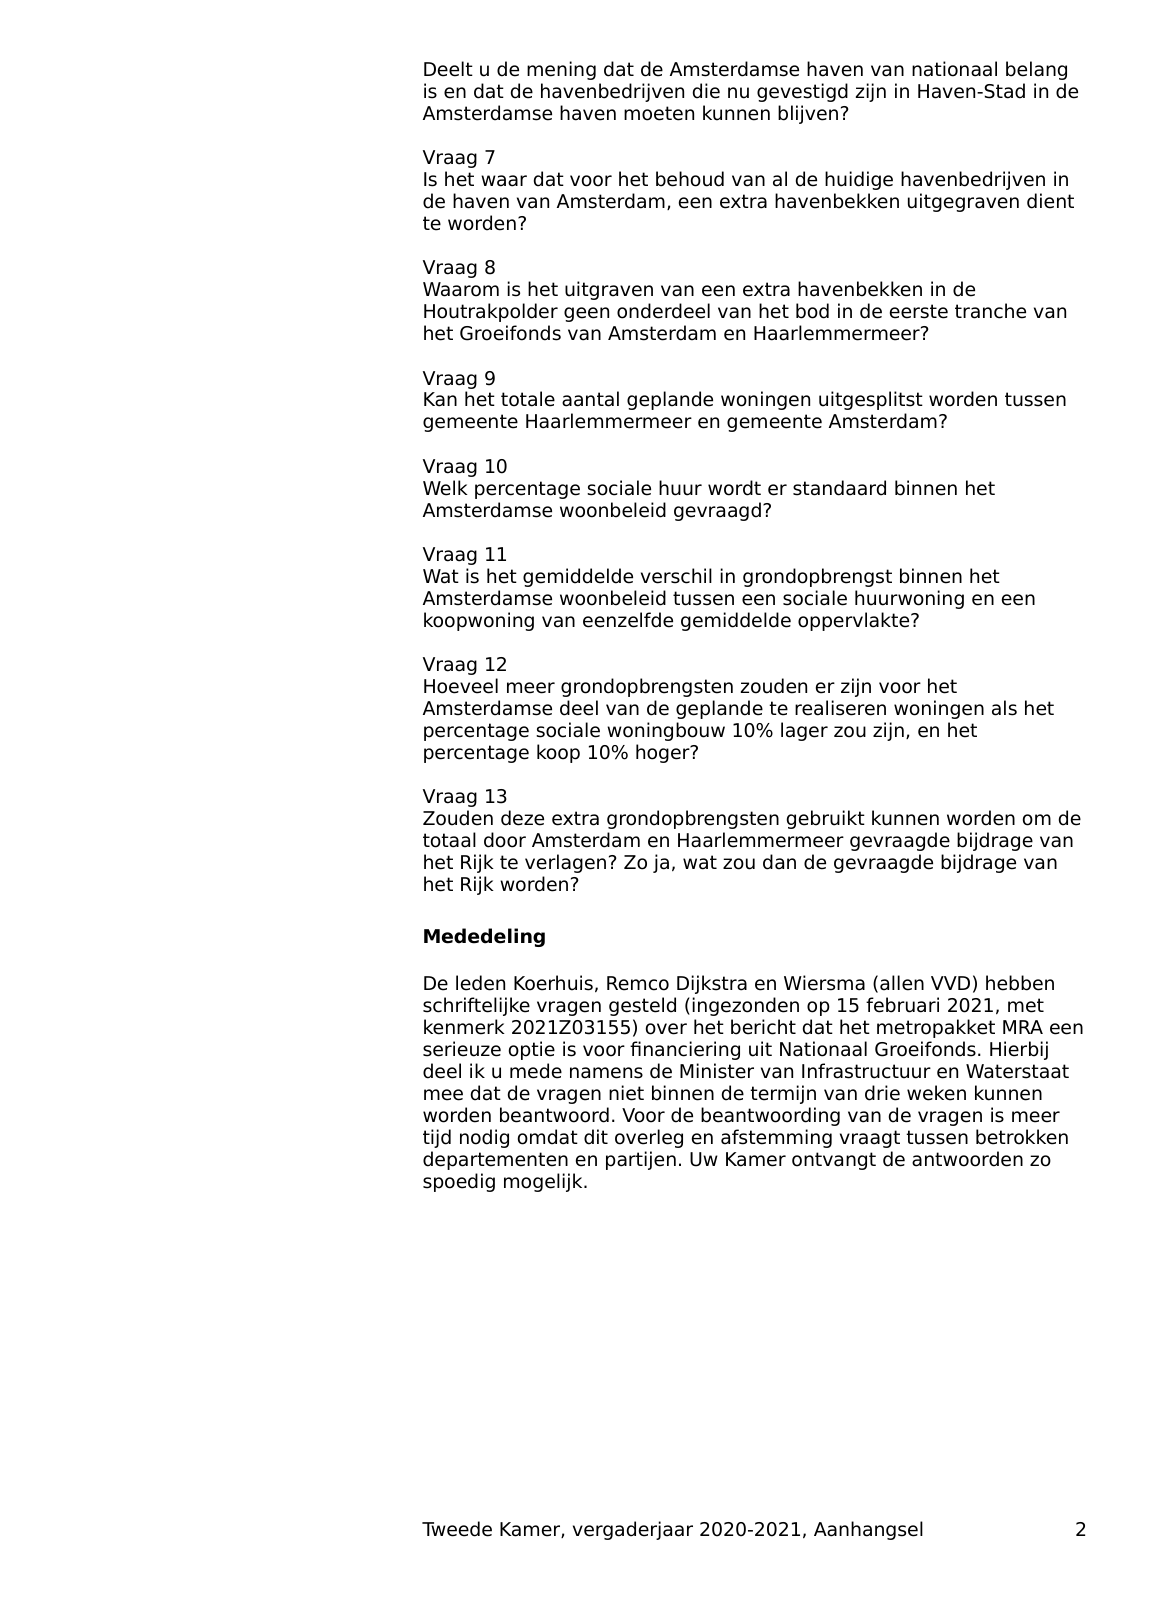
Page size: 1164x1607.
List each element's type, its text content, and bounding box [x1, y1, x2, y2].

text Kan het totale aantal geplande woningen uitgesplitst worden tussen gemeente Haarlemmermeer en gemeente Amsterdam? [422, 389, 1087, 433]
text Vraag 8 [422, 257, 1087, 279]
text Wat is het gemiddelde verschil in grondopbrengst binnen het Amsterdamse woonbeleid tussen een sociale huurwoning en een koopwoning van eenzelfde gemiddelde oppervlakte? [422, 566, 1087, 632]
text Vraag 10 [422, 456, 1087, 477]
text Vraag 9 [422, 367, 1087, 389]
text Zouden deze extra grondopbrengsten gebruikt kunnen worden om de totaal door Amsterdam en Haarlemmermeer gevraagde bijdrage van het Rijk te verlagen? Zo ja, wat zou dan de gevraagde bijdrage van het Rijk worden? [422, 808, 1087, 896]
text Vraag 13 [422, 786, 1087, 808]
text Is het waar dat voor het behoud van al de huidige havenbedrijven in de haven van Amsterdam, een extra havenbekken uitgegraven dient te worden? [422, 169, 1087, 235]
subtitle Mededeling [422, 926, 1087, 948]
text Deelt u de mening dat de Amsterdamse haven van nationaal belang is en dat de havenbedrijven die nu gevestigd zijn in Haven-Stad in de Amsterdamse haven moeten kunnen blijven? [422, 59, 1087, 125]
text Vraag 7 [422, 147, 1087, 169]
text Welk percentage sociale huur wordt er standaard binnen het Amsterdamse woonbeleid gevraagd? [422, 477, 1087, 521]
text Vraag 11 [422, 544, 1087, 566]
text Waarom is het uitgraven van een extra havenbekken in de Houtrakpolder geen onderdeel van het bod in de eerste tranche van het Groeifonds van Amsterdam en Haarlemmermeer? [422, 279, 1087, 345]
text De leden Koerhuis, Remco Dijkstra en Wiersma (allen VVD) hebben schriftelijke vragen gesteld (ingezonden op 15 februari 2021, met kenmerk 2021Z03155) over het bericht dat het metropakket MRA een serieuze optie is voor financiering uit Nationaal Groeifonds. Hierbij deel ik u mede namens de Minister van Infrastructuur en Waterstaat mee dat de vragen niet binnen de termijn van drie weken kunnen worden beantwoord. Voor de beantwoording van de vragen is meer tijd nodig omdat dit overleg en afstemming vraagt tussen betrokken departementen en partijen. Uw Kamer ontvangt de antwoorden zo spoedig mogelijk. [422, 973, 1087, 1192]
text Vraag 12 [422, 654, 1087, 676]
text Hoeveel meer grondopbrengsten zouden er zijn voor het Amsterdamse deel van de geplande te realiseren woningen als het percentage sociale woningbouw 10% lager zou zijn, en het percentage koop 10% hoger? [422, 676, 1087, 764]
